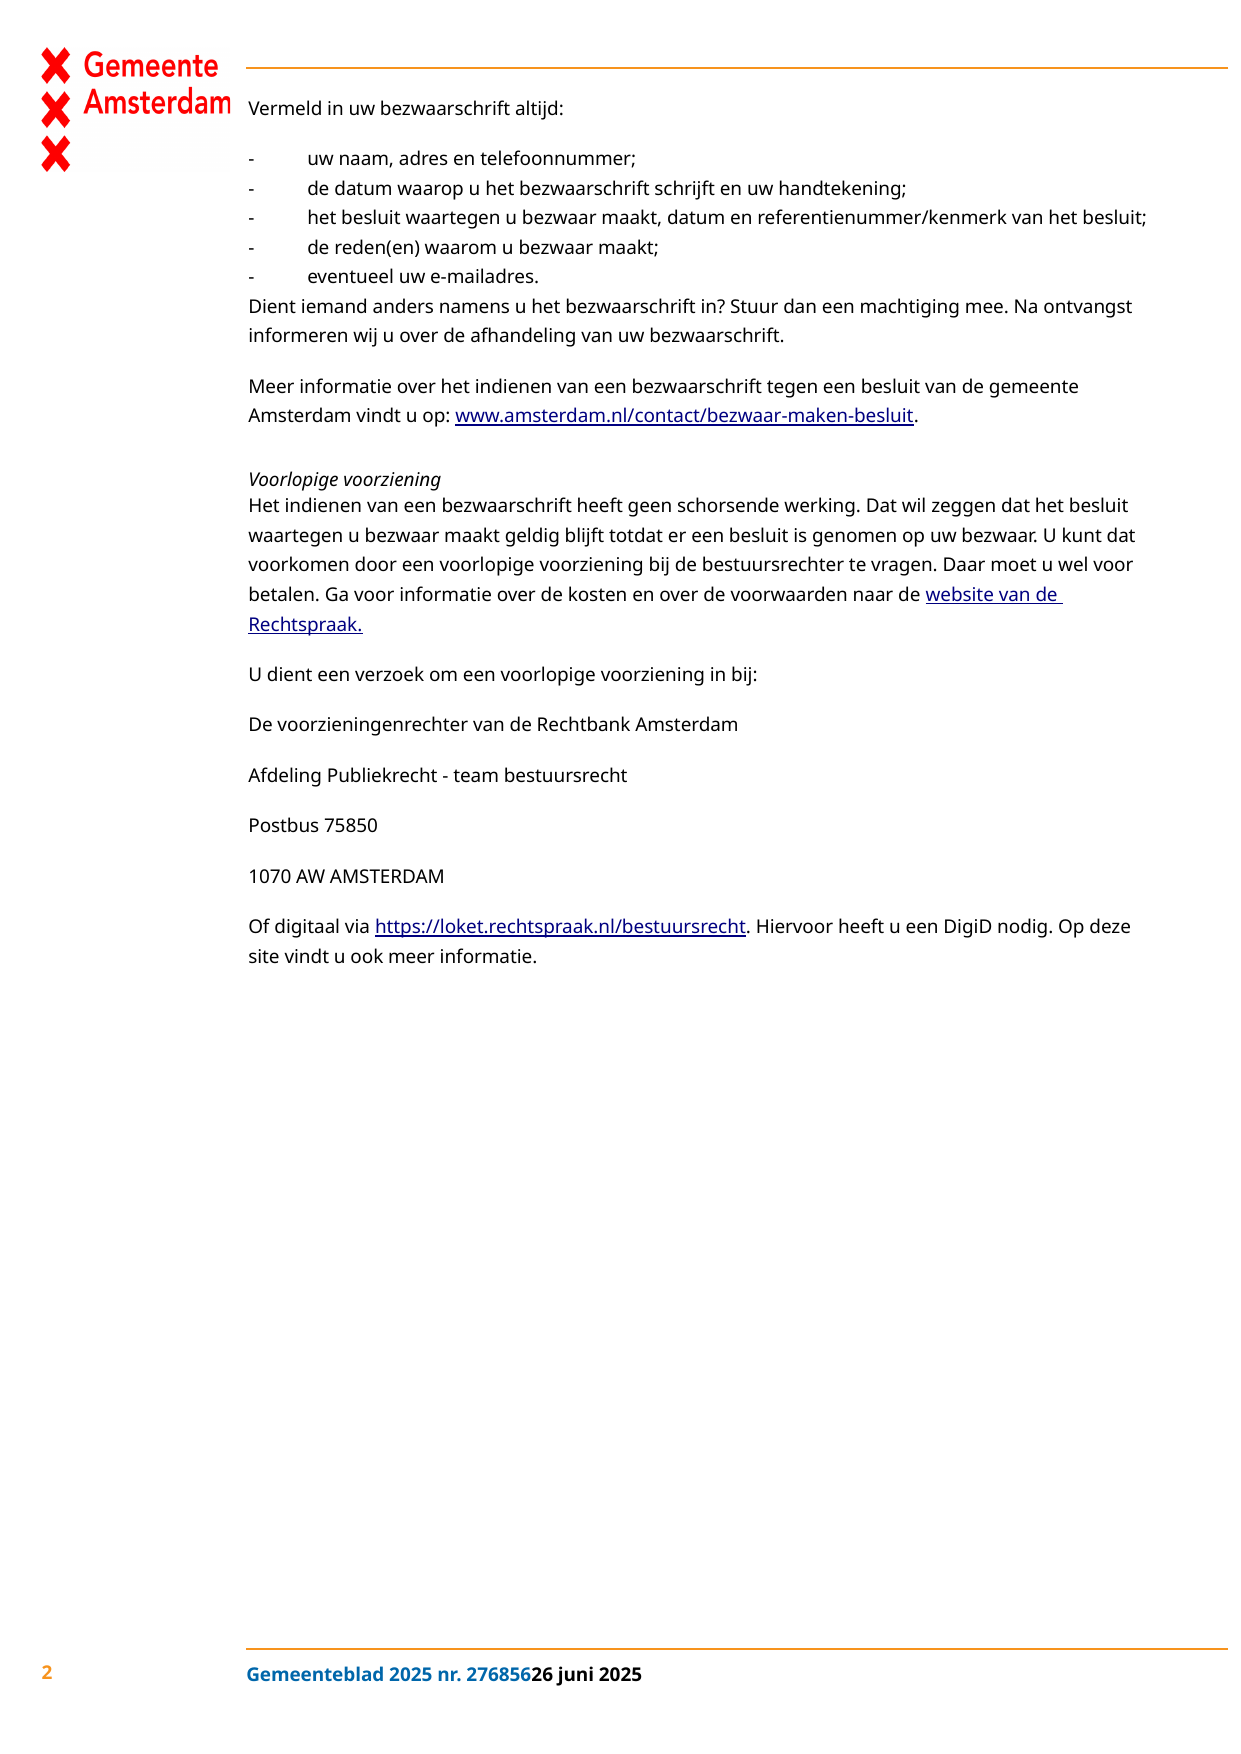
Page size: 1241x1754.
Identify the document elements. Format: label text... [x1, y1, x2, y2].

list de reden(en) waarom u bezwaar maakt; [248, 234, 1152, 260]
list eventueel uw e-mailadres. [248, 263, 1152, 289]
text Voorlopige voorziening [248, 467, 1152, 492]
text 1070 AW AMSTERDAM [248, 863, 1152, 888]
list uw naam, adres en telefoonnummer; [248, 145, 1152, 171]
text U dient een verzoek om een voorlopige voorziening in bij: [248, 661, 1152, 687]
text Het indienen van een bezwaarschrift heeft geen schorsende werking. Dat wil zeggen dat het besluit waartegen u bezwaar maakt geldig blijft totdat er een besluit is genomen op uw bezwaar. U kunt dat voorkomen door een voorlopige voorziening bij de bestuursrechter te vragen. Daar moet u wel voor betalen. Ga voor informatie over de kosten en over de voorwaarden naar de website van de Rechtspraak. [248, 492, 1152, 636]
text Vermeld in uw bezwaarschrift altijd: [248, 95, 1152, 121]
text Dient iemand anders namens u het bezwaarschrift in? Stuur dan een machtiging mee. Na ontvangst informeren wij u over de afhandeling van uw bezwaarschrift. [248, 293, 1152, 348]
list het besluit waartegen u bezwaar maakt, datum en referentienummer/kenmerk van het besluit; [248, 204, 1152, 230]
list de datum waarop u het bezwaarschrift schrijft en uw handtekening; [248, 175, 1152, 201]
text Afdeling Publiekrecht - team bestuursrecht [248, 762, 1152, 788]
text De voorzieningenrechter van de Rechtbank Amsterdam [248, 712, 1152, 737]
picture [41, 47, 231, 172]
text Meer informatie over het indienen van een bezwaarschrift tegen een besluit van de gemeente Amsterdam vindt u op: www.amsterdam.nl/contact/bezwaar-maken-besluit. [248, 373, 1152, 428]
text Postbus 75850 [248, 812, 1152, 838]
text Of digitaal via https://loket.rechtspraak.nl/bestuursrecht. Hiervoor heeft u een DigiD nodig. Op deze site vindt u ook meer informatie. [248, 913, 1152, 968]
